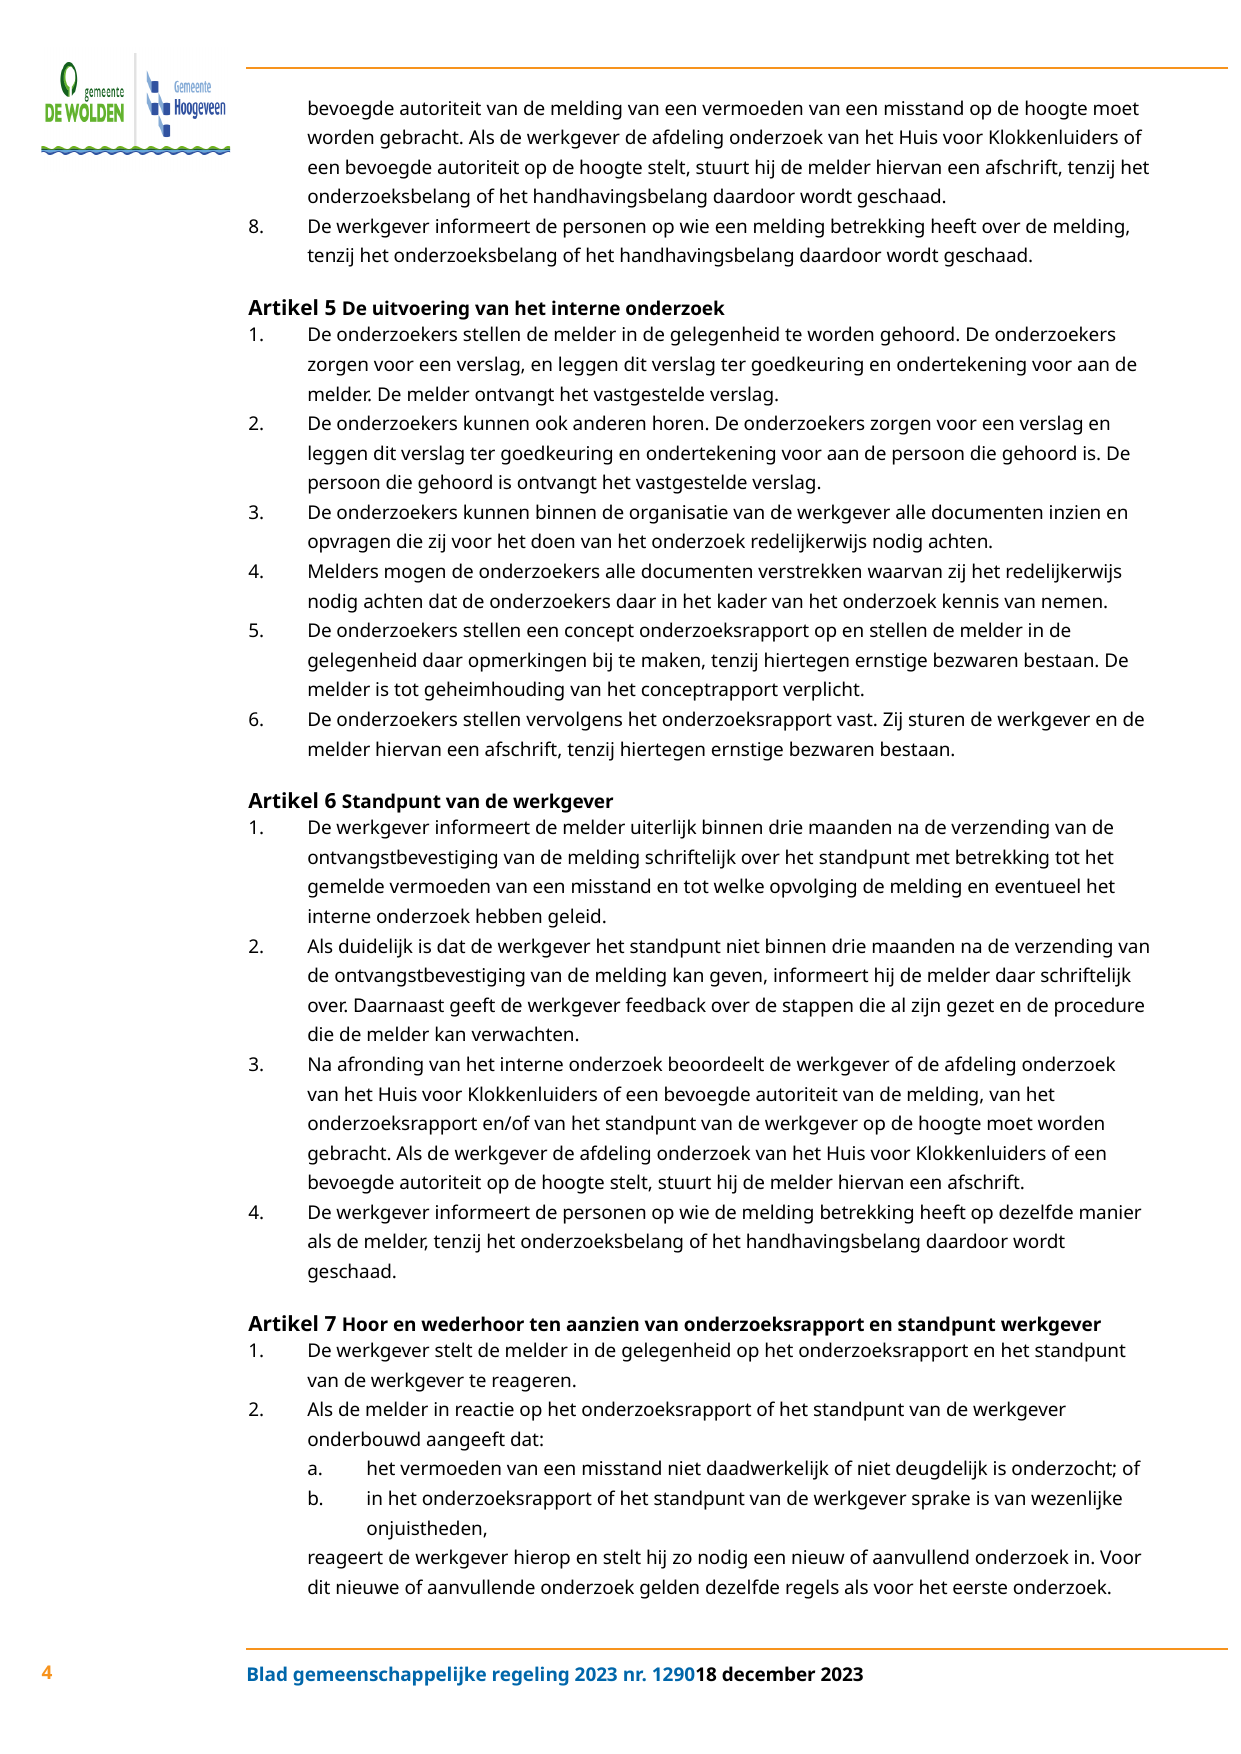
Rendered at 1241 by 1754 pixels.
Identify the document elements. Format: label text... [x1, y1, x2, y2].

list Na afronding van het interne onderzoek beoordeelt de werkgever of de afdeling onderzoek van het Huis voor Klokkenluiders of een bevoegde autoriteit van de melding, van het onderzoeksrapport en/of van het standpunt van de werkgever op de hoogte moet worden gebracht. Als de werkgever de afdeling onderzoek van het Huis voor Klokkenluiders of een bevoegde autoriteit op de hoogte stelt, stuurt hij de melder hiervan een afschrift. [248, 1051, 1152, 1195]
text Artikel 6 Standpunt van de werkgever [248, 786, 1152, 814]
list in het onderzoeksrapport of het standpunt van de werkgever sprake is van wezenlijke onjuistheden, [307, 1485, 1152, 1540]
list reageert de werkgever hierop en stelt hij zo nodig een nieuw of aanvullend onderzoek in. Voor dit nieuwe of aanvullende onderzoek gelden dezelfde regels als voor het eerste onderzoek. [248, 1544, 1152, 1599]
list De werkgever informeert de personen op wie een melding betrekking heeft over de melding, tenzij het onderzoeksbelang of het handhavingsbelang daardoor wordt geschaad. [248, 213, 1152, 268]
list De onderzoekers stellen de melder in de gelegenheid te worden gehoord. De onderzoekers zorgen voor een verslag, en leggen dit verslag ter goedkeuring en ondertekening voor aan de melder. De melder ontvangt het vastgestelde verslag. [248, 322, 1152, 406]
list De onderzoekers stellen een concept onderzoeksrapport op en stellen de melder in de gelegenheid daar opmerkingen bij te maken, tenzij hiertegen ernstige bezwaren bestaan. De melder is tot geheimhouding van het conceptrapport verplicht. [248, 617, 1152, 702]
list Als duidelijk is dat de werkgever het standpunt niet binnen drie maanden na de verzending van de ontvangstbevestiging van de melding kan geven, informeert hij de melder daar schriftelijk over. Daarnaast geeft de werkgever feedback over de stappen die al zijn gezet en de procedure die de melder kan verwachten. [248, 933, 1152, 1047]
list Melders mogen de onderzoekers alle documenten verstrekken waarvan zij het redelijkerwijs nodig achten dat de onderzoekers daar in het kader van het onderzoek kennis van nemen. [248, 558, 1152, 613]
list het vermoeden van een misstand niet daadwerkelijk of niet deugdelijk is onderzocht; of [307, 1456, 1152, 1481]
list De onderzoekers kunnen binnen de organisatie van de werkgever alle documenten inzien en opvragen die zij voor het doen van het onderzoek redelijkerwijs nodig achten. [248, 499, 1152, 554]
list De werkgever stelt de melder in de gelegenheid op het onderzoeksrapport en het standpunt van de werkgever te reageren. [248, 1337, 1152, 1392]
list De werkgever informeert de melder uiterlijk binnen drie maanden na de verzending van de ontvangstbevestiging van de melding schriftelijk over het standpunt met betrekking tot het gemelde vermoeden van een misstand en tot welke opvolging de melding en eventueel het interne onderzoek hebben geleid. [248, 814, 1152, 929]
list Als de melder in reactie op het onderzoeksrapport of het standpunt van de werkgever onderbouwd aangeeft dat: [248, 1396, 1152, 1452]
picture [41, 47, 231, 172]
list De onderzoekers stellen vervolgens het onderzoeksrapport vast. Zij sturen de werkgever en de melder hiervan een afschrift, tenzij hiertegen ernstige bezwaren bestaan. [248, 706, 1152, 761]
text Artikel 7 Hoor en wederhoor ten aanzien van onderzoeksrapport en standpunt werkgever [248, 1309, 1152, 1337]
list De onderzoekers kunnen ook anderen horen. De onderzoekers zorgen voor een verslag en leggen dit verslag ter goedkeuring en ondertekening voor aan de persoon die gehoord is. De persoon die gehoord is ontvangt het vastgestelde verslag. [248, 410, 1152, 495]
list bevoegde autoriteit van de melding van een vermoeden van een misstand op de hoogte moet worden gebracht. Als de werkgever de afdeling onderzoek van het Huis voor Klokkenluiders of een bevoegde autoriteit op de hoogte stelt, stuurt hij de melder hiervan een afschrift, tenzij het onderzoeksbelang of het handhavingsbelang daardoor wordt geschaad. [248, 95, 1152, 209]
text Artikel 5 De uitvoering van het interne onderzoek [248, 293, 1152, 322]
list De werkgever informeert de personen op wie de melding betrekking heeft op dezelfde manier als de melder, tenzij het onderzoeksbelang of het handhavingsbelang daardoor wordt geschaad. [248, 1199, 1152, 1284]
